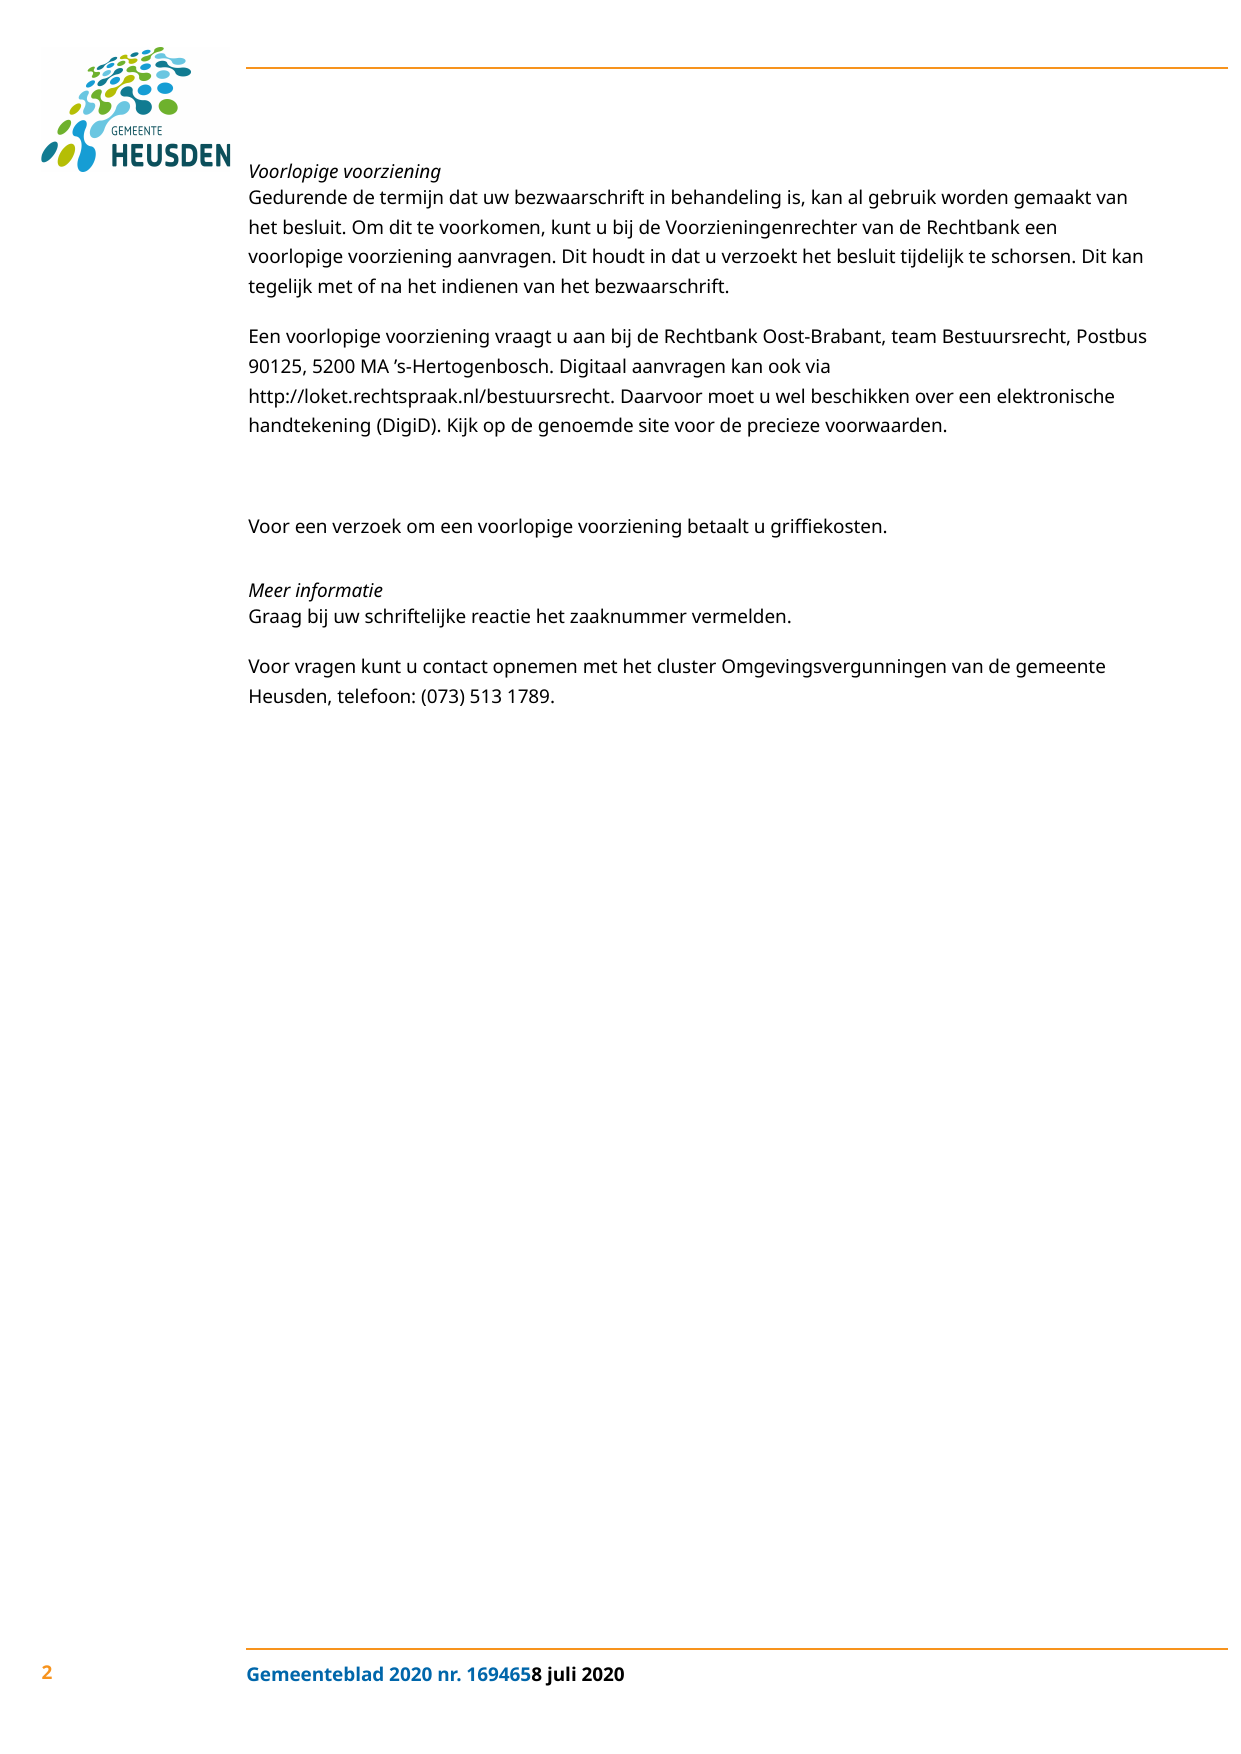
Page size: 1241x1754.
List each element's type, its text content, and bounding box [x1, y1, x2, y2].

text Graag bij uw schriftelijke reactie het zaaknummer vermelden. [248, 603, 1152, 629]
text Voor vragen kunt u contact opnemen met het cluster Omgevingsvergunningen van de gemeente Heusden, telefoon: (073) 513 1789. [248, 653, 1152, 709]
text Voor een verzoek om een voorlopige voorziening betaalt u griffiekosten. [248, 513, 1152, 539]
text Een voorlopige voorziening vraagt u aan bij de Rechtbank Oost-Brabant, team Bestuursrecht, Postbus 90125, 5200 MA ’s-Hertogenbosch. Digitaal aanvragen kan ook via http://loket.rechtspraak.nl/bestuursrecht. Daarvoor moet u wel beschikken over een elektronische handtekening (DigiD). Kijk op de genoemde site voor de precieze voorwaarden. [248, 324, 1152, 438]
text Voorlopige voorziening [248, 159, 1152, 184]
text Meer informatie [248, 577, 1152, 603]
text Gedurende de termijn dat uw bezwaarschrift in behandeling is, kan al gebruik worden gemaakt van het besluit. Om dit te voorkomen, kunt u bij de Voorzieningenrechter van de Rechtbank een voorlopige voorziening aanvragen. Dit houdt in dat u verzoekt het besluit tijdelijk te schorsen. Dit kan tegelijk met of na het indienen van het bezwaarschrift. [248, 184, 1152, 299]
picture [41, 47, 231, 172]
